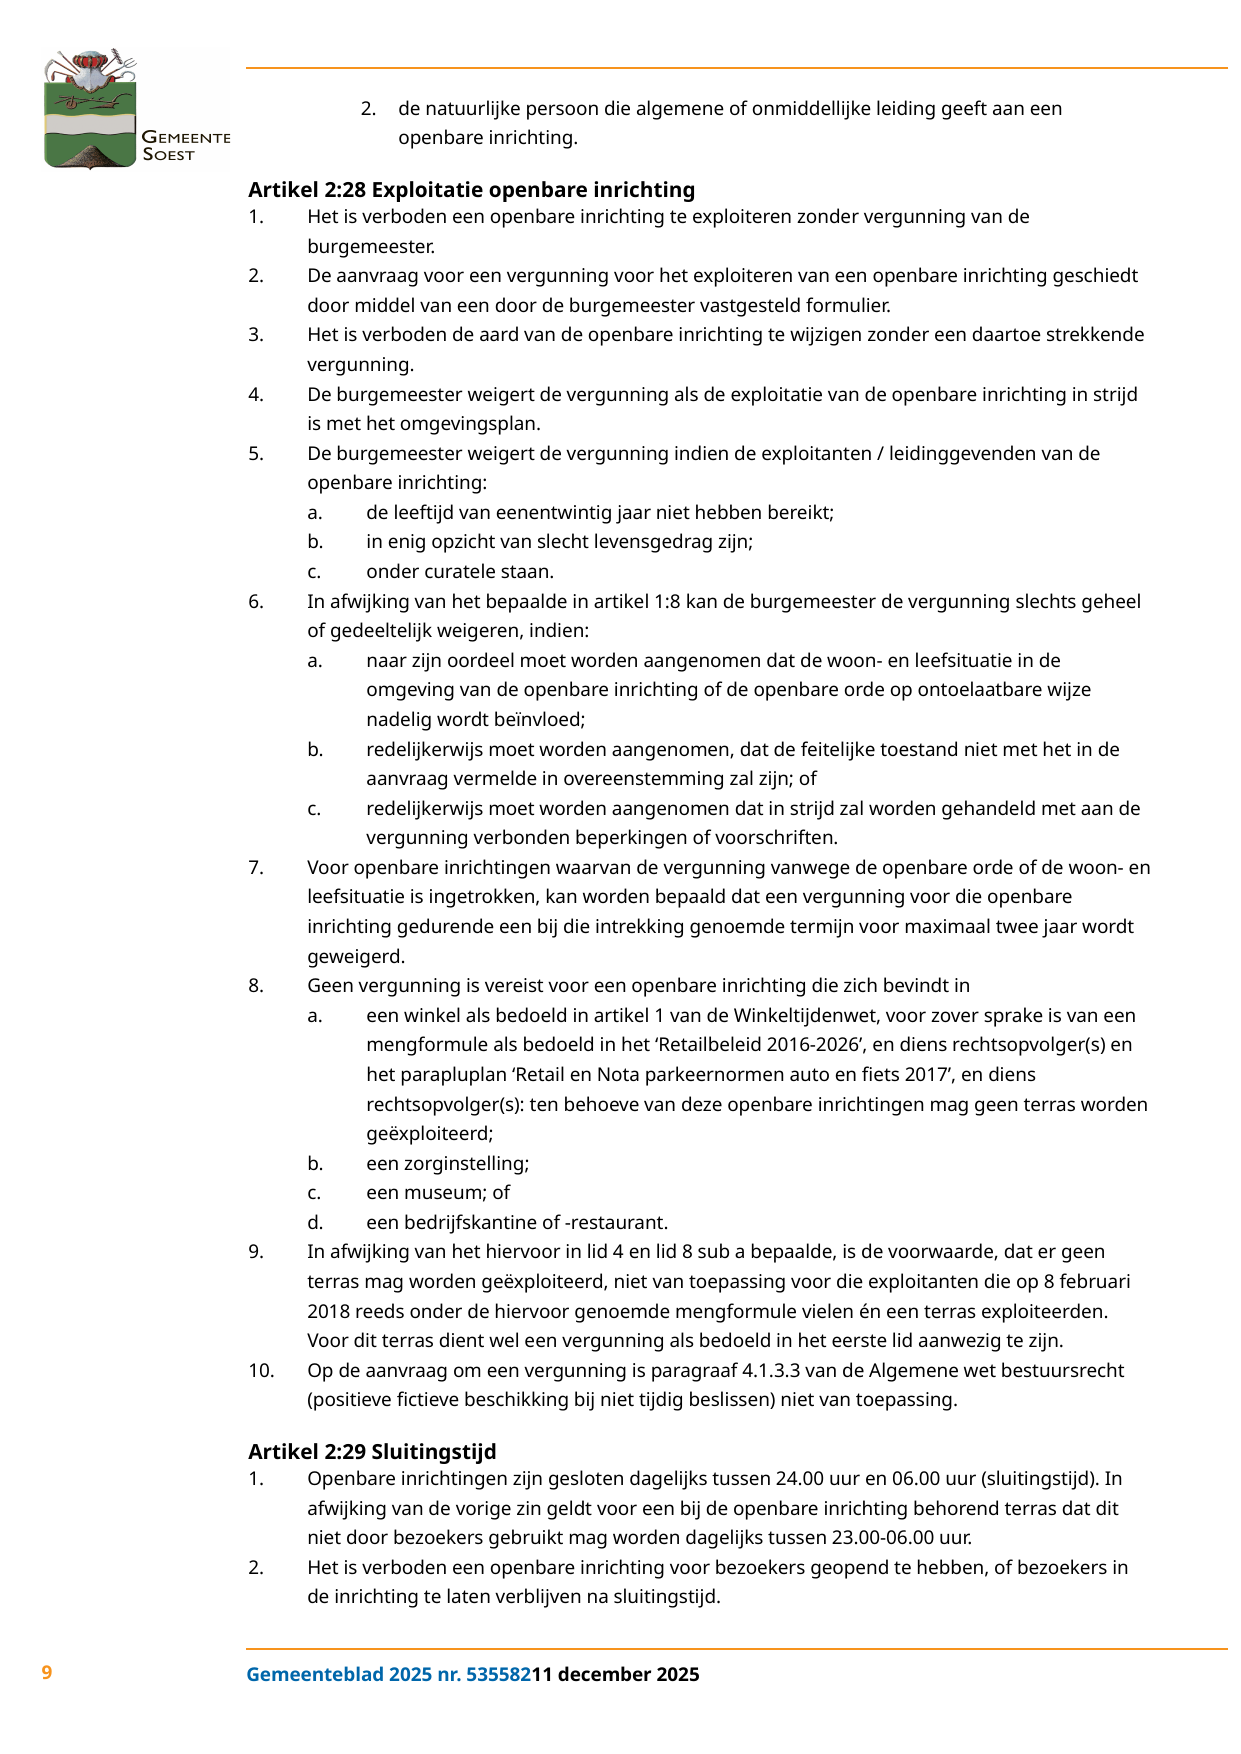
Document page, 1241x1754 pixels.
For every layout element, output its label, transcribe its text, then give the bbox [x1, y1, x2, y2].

list De burgemeester weigert de vergunning als de exploitatie van de openbare inrichting in strijd is met het omgevingsplan. [248, 381, 1152, 436]
list Openbare inrichtingen zijn gesloten dagelijks tussen 24.00 uur en 06.00 uur (sluitingstijd). In afwijking van de vorige zin geldt voor een bij de openbare inrichting behorend terras dat dit niet door bezoekers gebruikt mag worden dagelijks tussen 23.00-06.00 uur. [248, 1465, 1152, 1550]
list in enig opzicht van slecht levensgedrag zijn; [307, 529, 1152, 554]
list een museum; of [307, 1179, 1152, 1205]
list In afwijking van het hiervoor in lid 4 en lid 8 sub a bepaalde, is de voorwaarde, dat er geen terras mag worden geëxploiteerd, niet van toepassing voor die exploitanten die op 8 februari 2018 reeds onder de hiervoor genoemde mengformule vielen én een terras exploiteerden. Voor dit terras dient wel een vergunning als bedoeld in het eerste lid aanwezig te zijn. [248, 1239, 1152, 1353]
list Het is verboden een openbare inrichting voor bezoekers geopend te hebben, of bezoekers in de inrichting te laten verblijven na sluitingstijd. [248, 1554, 1152, 1609]
list Voor openbare inrichtingen waarvan de vergunning vanwege de openbare orde of de woon- en leefsituatie is ingetrokken, kan worden bepaald dat een vergunning voor die openbare inrichting gedurende een bij die intrekking genoemde termijn voor maximaal twee jaar wordt geweigerd. [248, 854, 1152, 968]
list De burgemeester weigert de vergunning indien de exploitanten / leidinggevenden van de openbare inrichting: [248, 440, 1152, 495]
list Het is verboden de aard van de openbare inrichting te wijzigen zonder een daartoe strekkende vergunning. [248, 322, 1152, 377]
list een zorginstelling; [307, 1150, 1152, 1176]
list De aanvraag voor een vergunning voor het exploiteren van een openbare inrichting geschiedt door middel van een door de burgemeester vastgesteld formulier. [248, 262, 1152, 318]
list In afwijking van het bepaalde in artikel 1:8 kan de burgemeester de vergunning slechts geheel of gedeeltelijk weigeren, indien: [248, 588, 1152, 643]
list Geen vergunning is vereist voor een openbare inrichting die zich bevindt in [248, 972, 1152, 998]
picture [41, 47, 231, 172]
list een winkel als bedoeld in artikel 1 van de Winkeltijdenwet, voor zover sprake is van een mengformule als bedoeld in het ‘Retailbeleid 2016-2026’, en diens rechtsopvolger(s) en het parapluplan ‘Retail en Nota parkeernormen auto en fiets 2017’, en diens rechtsopvolger(s): ten behoeve van deze openbare inrichtingen mag geen terras worden geëxploiteerd; [307, 1002, 1152, 1146]
list een bedrijfskantine of -restaurant. [307, 1209, 1152, 1235]
list redelijkerwijs moet worden aangenomen, dat de feitelijke toestand niet met het in de aanvraag vermelde in overeenstemming zal zijn; of [307, 736, 1152, 791]
list de natuurlijke persoon die algemene of onmiddellijke leiding geeft aan een openbare inrichting. [361, 95, 1152, 150]
list naar zijn oordeel moet worden aangenomen dat de woon- en leefsituatie in de omgeving van de openbare inrichting of de openbare orde op ontoelaatbare wijze nadelig wordt beïnvloed; [307, 647, 1152, 732]
text Artikel 2:29 Sluitingstijd [248, 1437, 1152, 1465]
list redelijkerwijs moet worden aangenomen dat in strijd zal worden gehandeld met aan de vergunning verbonden beperkingen of voorschriften. [307, 795, 1152, 850]
list onder curatele staan. [307, 558, 1152, 584]
list de leeftijd van eenentwintig jaar niet hebben bereikt; [307, 499, 1152, 525]
list Het is verboden een openbare inrichting te exploiteren zonder vergunning van de burgemeester. [248, 203, 1152, 258]
list Op de aanvraag om een vergunning is paragraaf 4.1.3.3 van de Algemene wet bestuursrecht (positieve fictieve beschikking bij niet tijdig beslissen) niet van toepassing. [248, 1357, 1152, 1412]
text Artikel 2:28 Exploitatie openbare inrichting [248, 175, 1152, 203]
